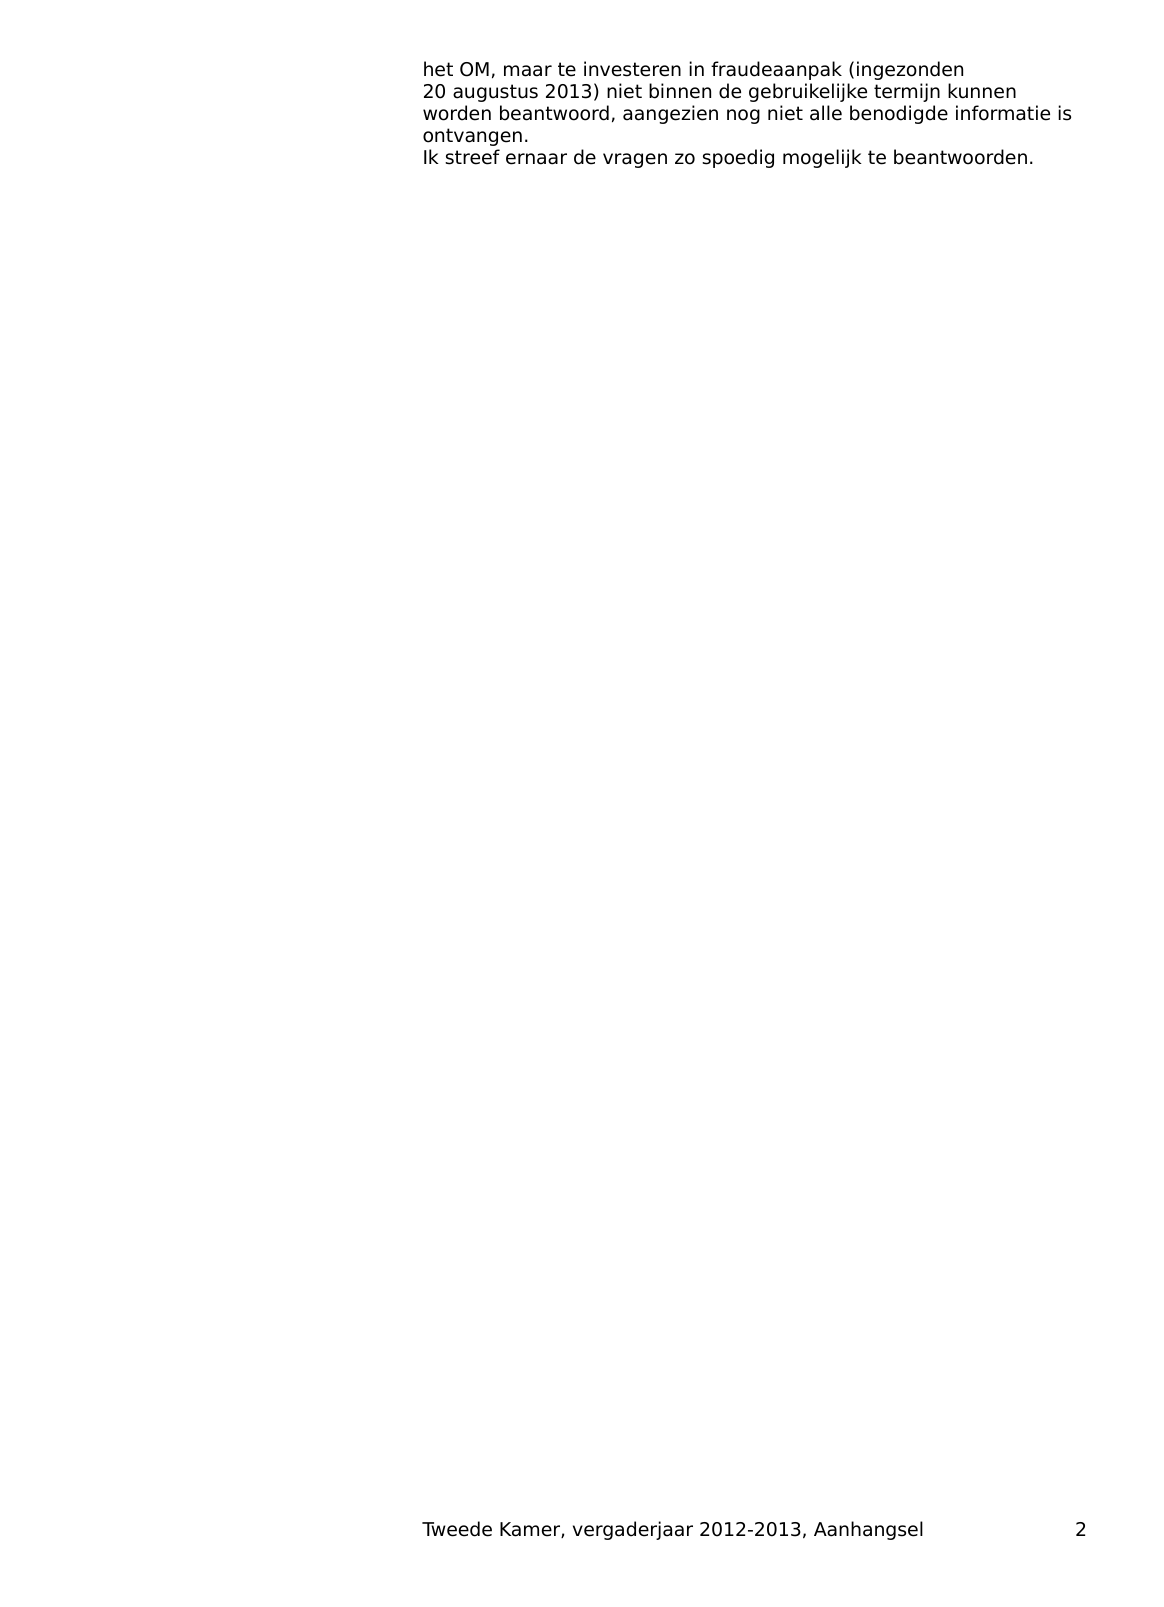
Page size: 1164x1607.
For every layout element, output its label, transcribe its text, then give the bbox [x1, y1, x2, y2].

text Ik streef ernaar de vragen zo spoedig mogelijk te beantwoorden. [422, 147, 1087, 169]
text het OM, maar te investeren in fraudeaanpak (ingezonden 20 augustus 2013) niet binnen de gebruikelijke termijn kunnen worden beantwoord, aangezien nog niet alle benodigde informatie is ontvangen. [422, 59, 1087, 147]
